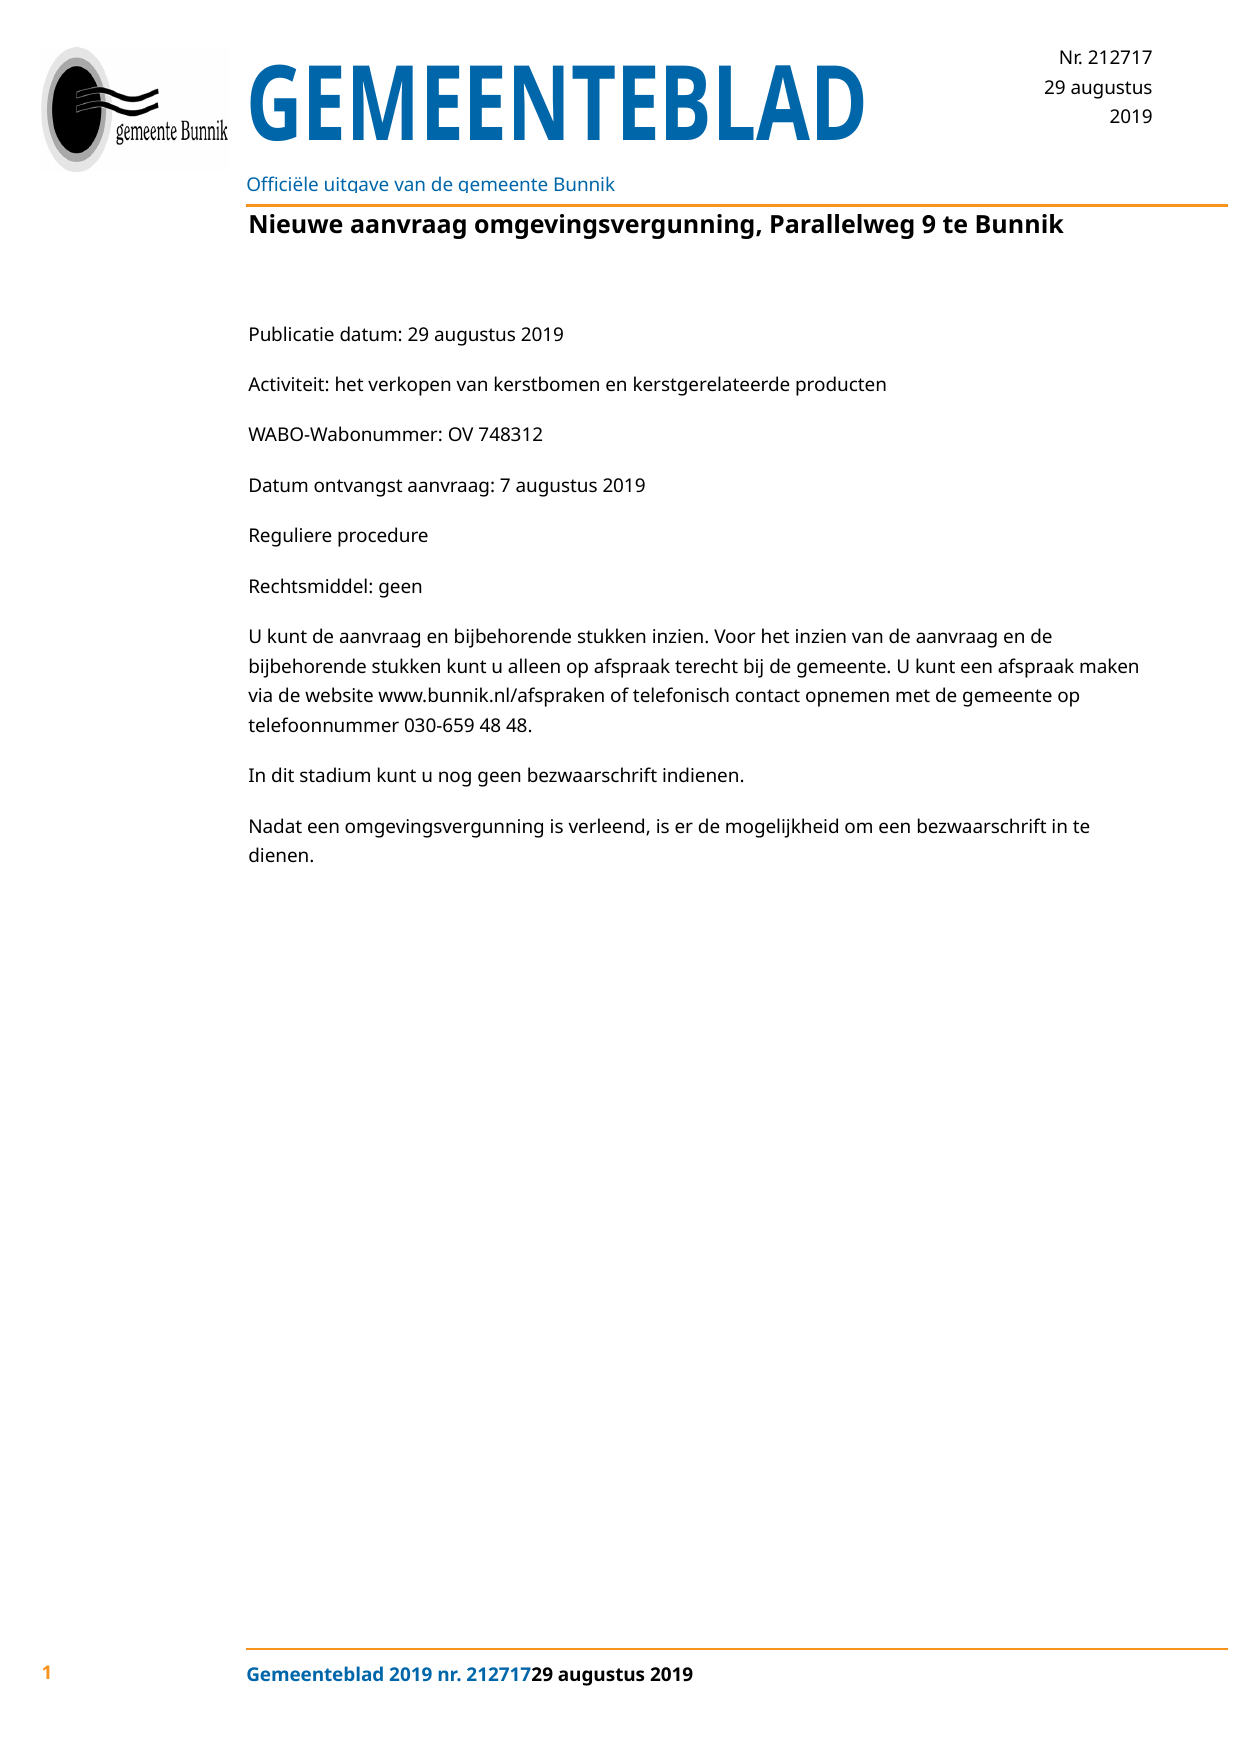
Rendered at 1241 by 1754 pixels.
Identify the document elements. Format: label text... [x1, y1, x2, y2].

picture [41, 47, 231, 172]
text Publicatie datum: 29 augustus 2019 [248, 321, 1152, 346]
text Activiteit: het verkopen van kerstbomen en kerstgerelateerde producten [248, 371, 1152, 397]
text In dit stadium kunt u nog geen bezwaarschrift indienen. [248, 762, 1152, 788]
text Rechtsmiddel: geen [248, 573, 1152, 598]
text Nieuwe aanvraag omgevingsvergunning, Parallelweg 9 te Bunnik [248, 207, 1152, 241]
text Reguliere procedure [248, 522, 1152, 548]
text WABO-Wabonummer: OV 748312 [248, 422, 1152, 447]
text Nadat een omgevingsvergunning is verleend, is er de mogelijkheid om een bezwaarschrift in te dienen. [248, 813, 1152, 868]
text Datum ontvangst aanvraag: 7 augustus 2019 [248, 472, 1152, 498]
text U kunt de aanvraag en bijbehorende stukken inzien. Voor het inzien van de aanvraag en de bijbehorende stukken kunt u alleen op afspraak terecht bij de gemeente. U kunt een afspraak maken via de website www.bunnik.nl/afspraken of telefonisch contact opnemen met de gemeente op telefoonnummer 030-659 48 48. [248, 623, 1152, 738]
